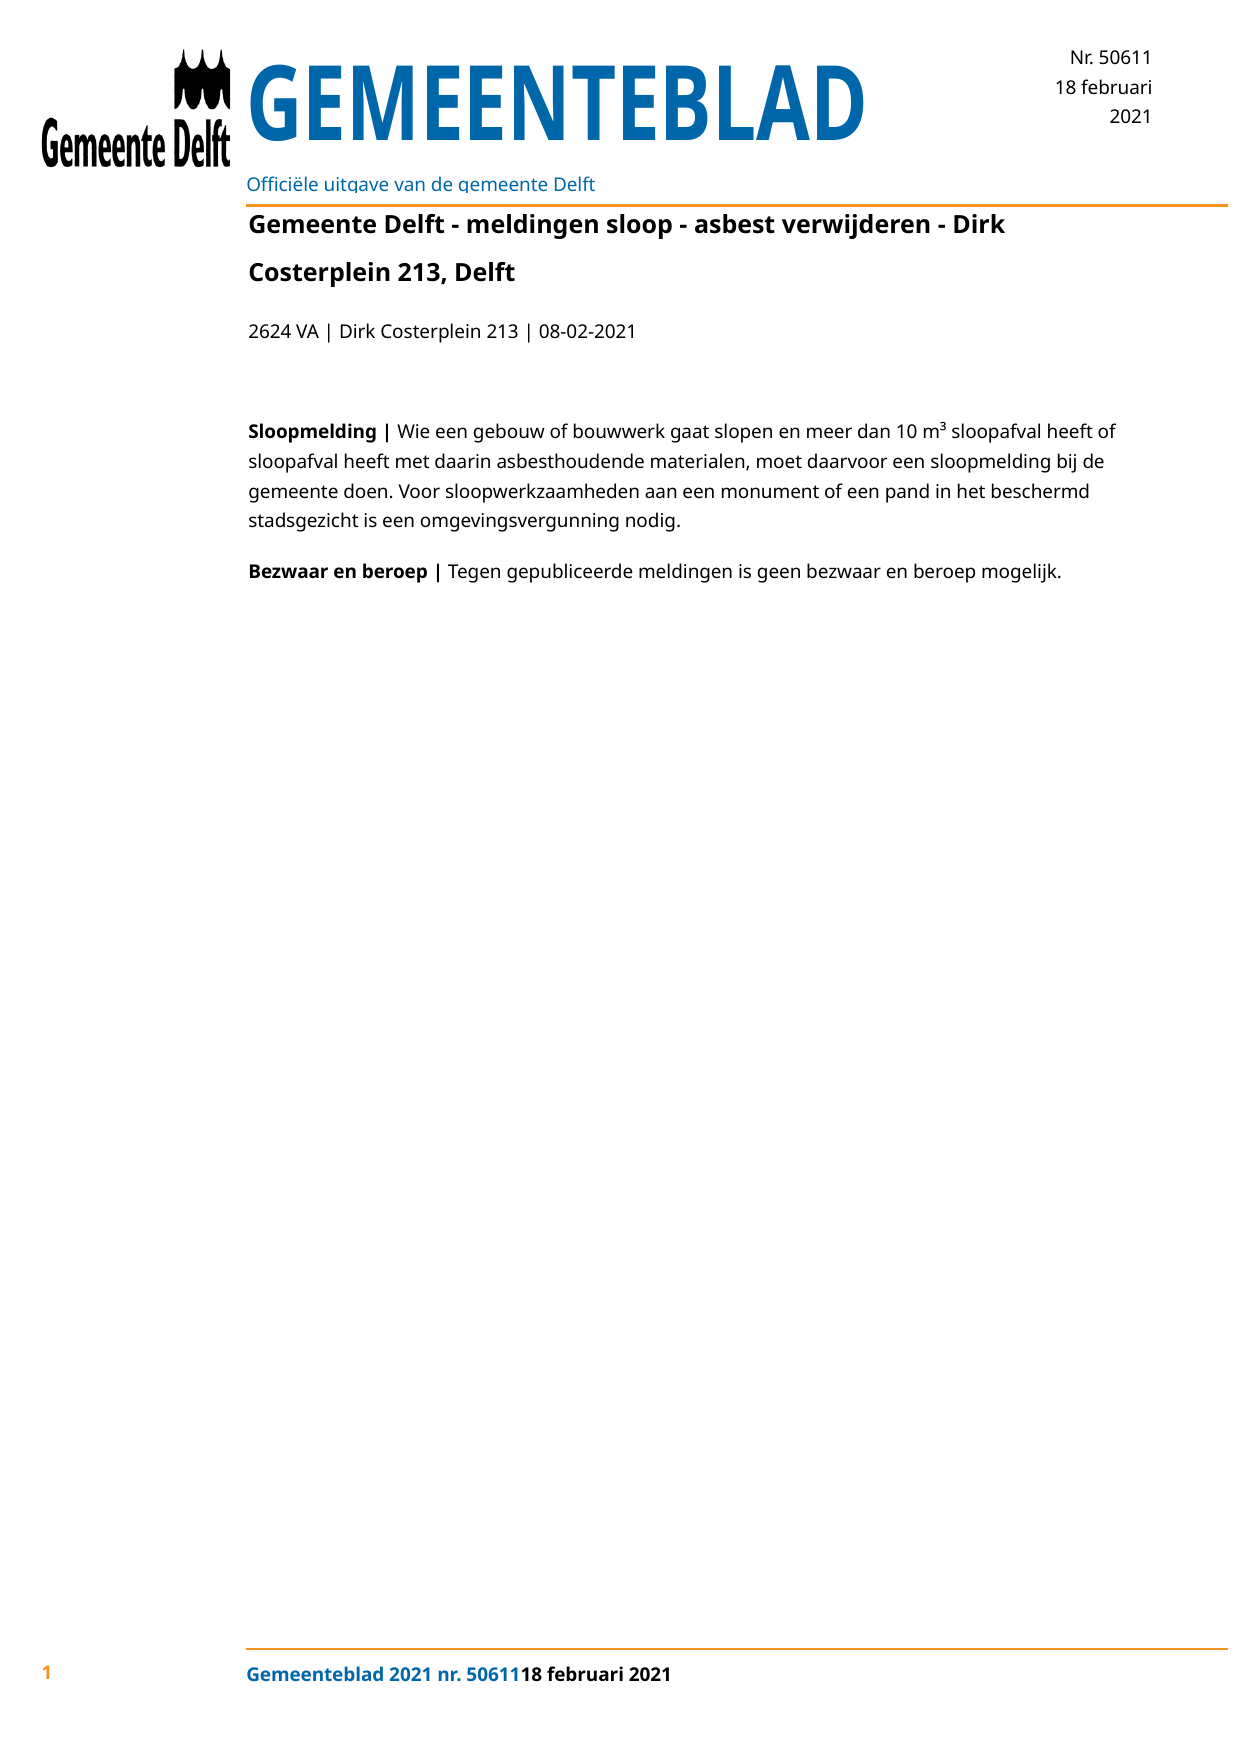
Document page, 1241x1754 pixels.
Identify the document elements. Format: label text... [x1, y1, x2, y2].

text Bezwaar en beroep | Tegen gepubliceerde meldingen is geen bezwaar en beroep mogelijk. [248, 558, 1152, 584]
text Gemeente Delft - meldingen sloop - asbest verwijderen - Dirk Costerplein 213, Delft [248, 207, 1152, 288]
picture [41, 47, 231, 172]
text 2624 VA | Dirk Costerplein 213 | 08-02-2021 [248, 318, 1152, 344]
text Sloopmelding | Wie een gebouw of bouwwerk gaat slopen en meer dan 10 m³ sloopafval heeft of sloopafval heeft met daarin asbesthoudende materialen, moet daarvoor een sloopmelding bij de gemeente doen. Voor sloopwerkzaamheden aan een monument of een pand in het beschermd stadsgezicht is een omgevingsvergunning nodig. [248, 419, 1152, 533]
